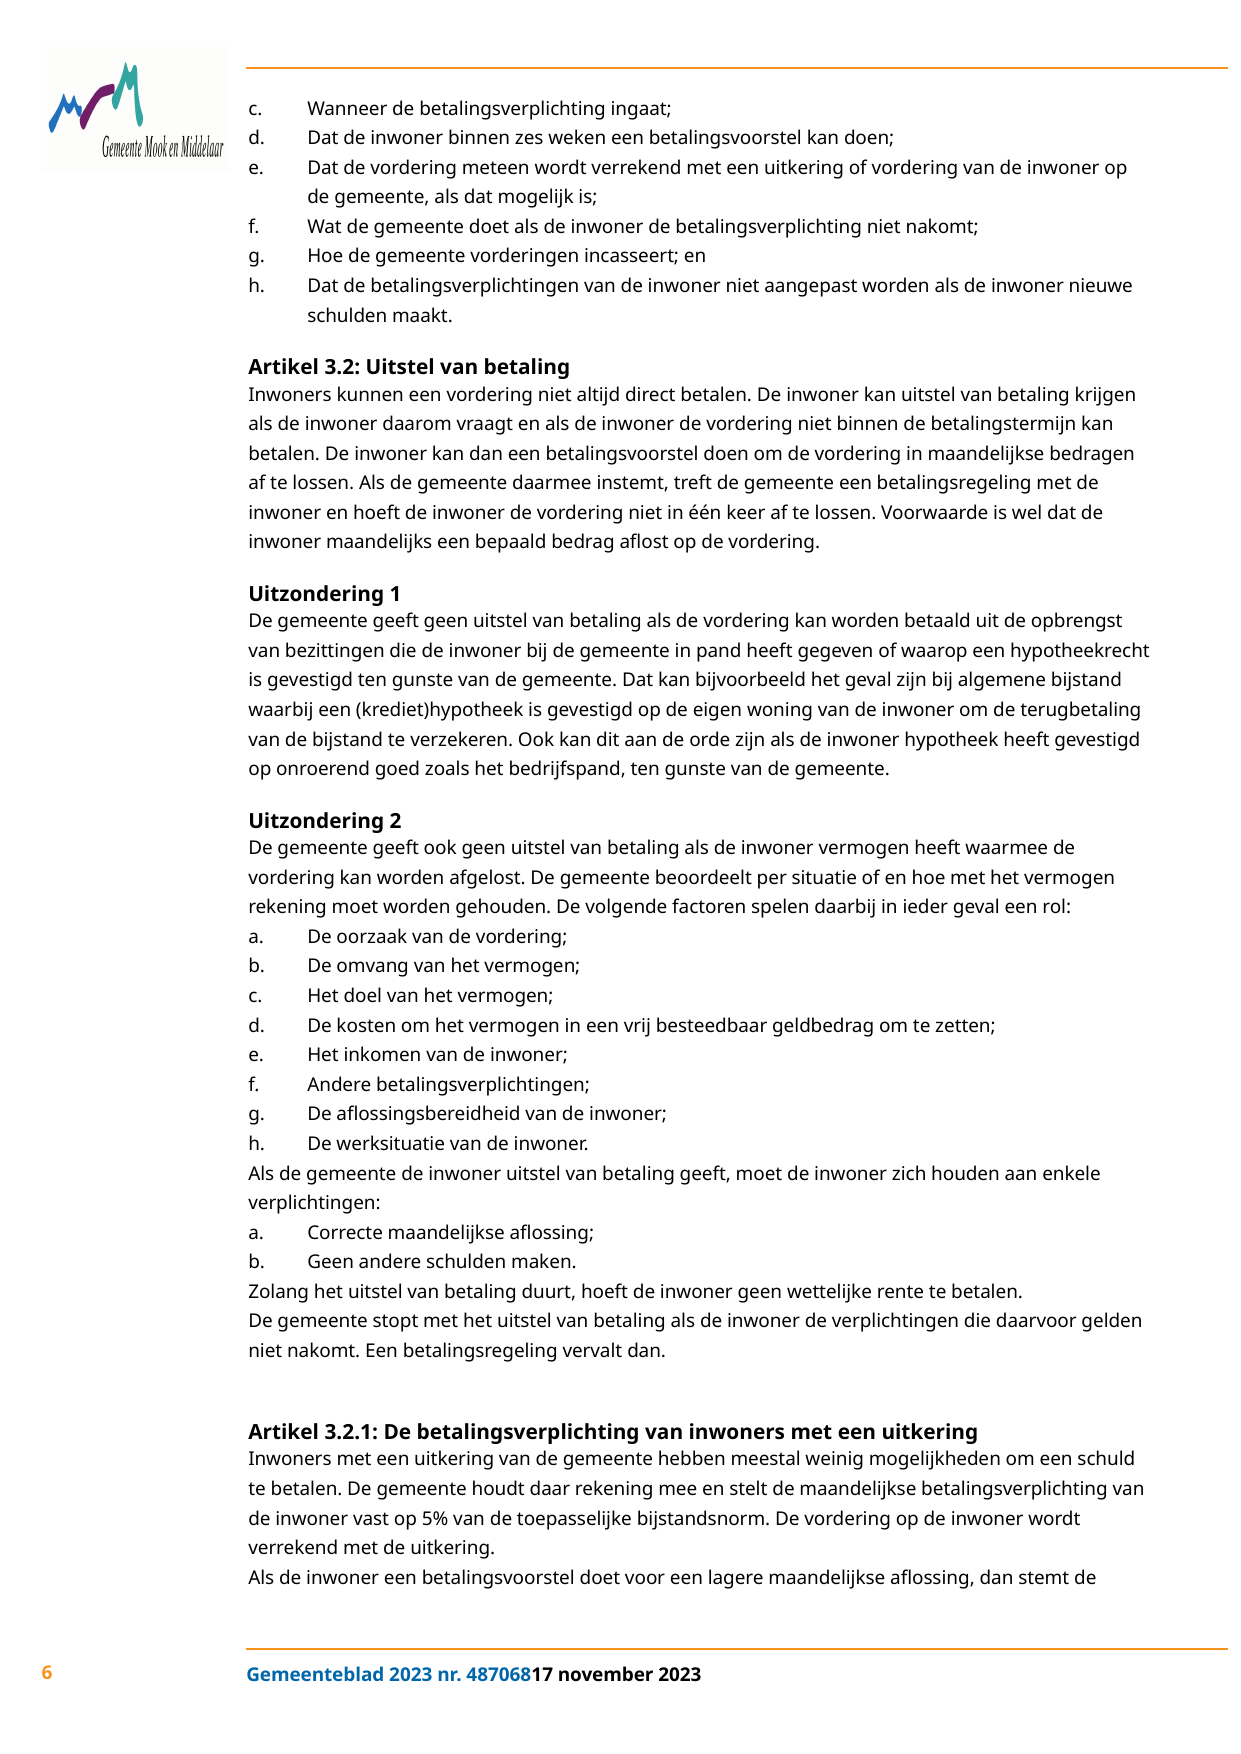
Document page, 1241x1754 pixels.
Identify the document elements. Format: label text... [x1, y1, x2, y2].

text Uitzondering 2 [248, 806, 1152, 834]
text De gemeente stopt met het uitstel van betaling als de inwoner de verplichtingen die daarvoor gelden niet nakomt. Een betalingsregeling vervalt dan. [248, 1308, 1152, 1363]
list Hoe de gemeente vorderingen incasseert; en [248, 243, 1152, 268]
list De omvang van het vermogen; [248, 953, 1152, 978]
text Als de inwoner een betalingsvoorstel doet voor een lagere maandelijkse aflossing, dan stemt de [248, 1564, 1152, 1590]
list Correcte maandelijkse aflossing; [248, 1219, 1152, 1244]
list De oorzaak van de vordering; [248, 923, 1152, 949]
list Dat de betalingsverplichtingen van de inwoner niet aangepast worden als de inwoner nieuwe schulden maakt. [248, 272, 1152, 328]
text Als de gemeente de inwoner uitstel van betaling geeft, moet de inwoner zich houden aan enkele verplichtingen: [248, 1160, 1152, 1215]
text Artikel 3.2: Uitstel van betaling [248, 352, 1152, 381]
picture [41, 47, 231, 172]
list Andere betalingsverplichtingen; [248, 1071, 1152, 1097]
text De gemeente geeft geen uitstel van betaling als de vordering kan worden betaald uit de opbrengst van bezittingen die de inwoner bij de gemeente in pand heeft gegeven of waarop een hypotheekrecht is gevestigd ten gunste van de gemeente. Dat kan bijvoorbeeld het geval zijn bij algemene bijstand waarbij een (krediet)hypotheek is gevestigd op de eigen woning van de inwoner om de terugbetaling van de bijstand te verzekeren. Ook kan dit aan de orde zijn als de inwoner hypotheek heeft gevestigd op onroerend goed zoals het bedrijfspand, ten gunste van de gemeente. [248, 607, 1152, 781]
text Zolang het uitstel van betaling duurt, hoeft de inwoner geen wettelijke rente te betalen. [248, 1278, 1152, 1304]
text Uitzondering 1 [248, 579, 1152, 607]
list De kosten om het vermogen in een vrij besteedbaar geldbedrag om te zetten; [248, 1012, 1152, 1037]
text De gemeente geeft ook geen uitstel van betaling als de inwoner vermogen heeft waarmee de vordering kan worden afgelost. De gemeente beoordeelt per situatie of en hoe met het vermogen rekening moet worden gehouden. De volgende factoren spelen daarbij in ieder geval een rol: [248, 834, 1152, 919]
list De aflossingsbereidheid van de inwoner; [248, 1101, 1152, 1126]
list Geen andere schulden maken. [248, 1248, 1152, 1274]
text Inwoners kunnen een vordering niet altijd direct betalen. De inwoner kan uitstel van betaling krijgen als de inwoner daarom vraagt en als de inwoner de vordering niet binnen de betalingstermijn kan betalen. De inwoner kan dan een betalingsvoorstel doen om de vordering in maandelijkse bedragen af te lossen. Als de gemeente daarmee instemt, treft de gemeente een betalingsregeling met de inwoner en hoeft de inwoner de vordering niet in één keer af te lossen. Voorwaarde is wel dat de inwoner maandelijks een bepaald bedrag aflost op de vordering. [248, 381, 1152, 554]
list Het doel van het vermogen; [248, 982, 1152, 1008]
text Artikel 3.2.1: De betalingsverplichting van inwoners met een uitkering [248, 1417, 1152, 1446]
list Het inkomen van de inwoner; [248, 1041, 1152, 1067]
list De werksituatie van de inwoner. [248, 1130, 1152, 1156]
list Wat de gemeente doet als de inwoner de betalingsverplichting niet nakomt; [248, 213, 1152, 239]
list Wanneer de betalingsverplichting ingaat; [248, 95, 1152, 121]
list Dat de vordering meteen wordt verrekend met een uitkering of vordering van de inwoner op de gemeente, als dat mogelijk is; [248, 154, 1152, 209]
list Dat de inwoner binnen zes weken een betalingsvoorstel kan doen; [248, 124, 1152, 150]
text Inwoners met een uitkering van de gemeente hebben meestal weinig mogelijkheden om een schuld te betalen. De gemeente houdt daar rekening mee en stelt de maandelijkse betalingsverplichting van de inwoner vast op 5% van de toepasselijke bijstandsnorm. De vordering op de inwoner wordt verrekend met de uitkering. [248, 1446, 1152, 1560]
